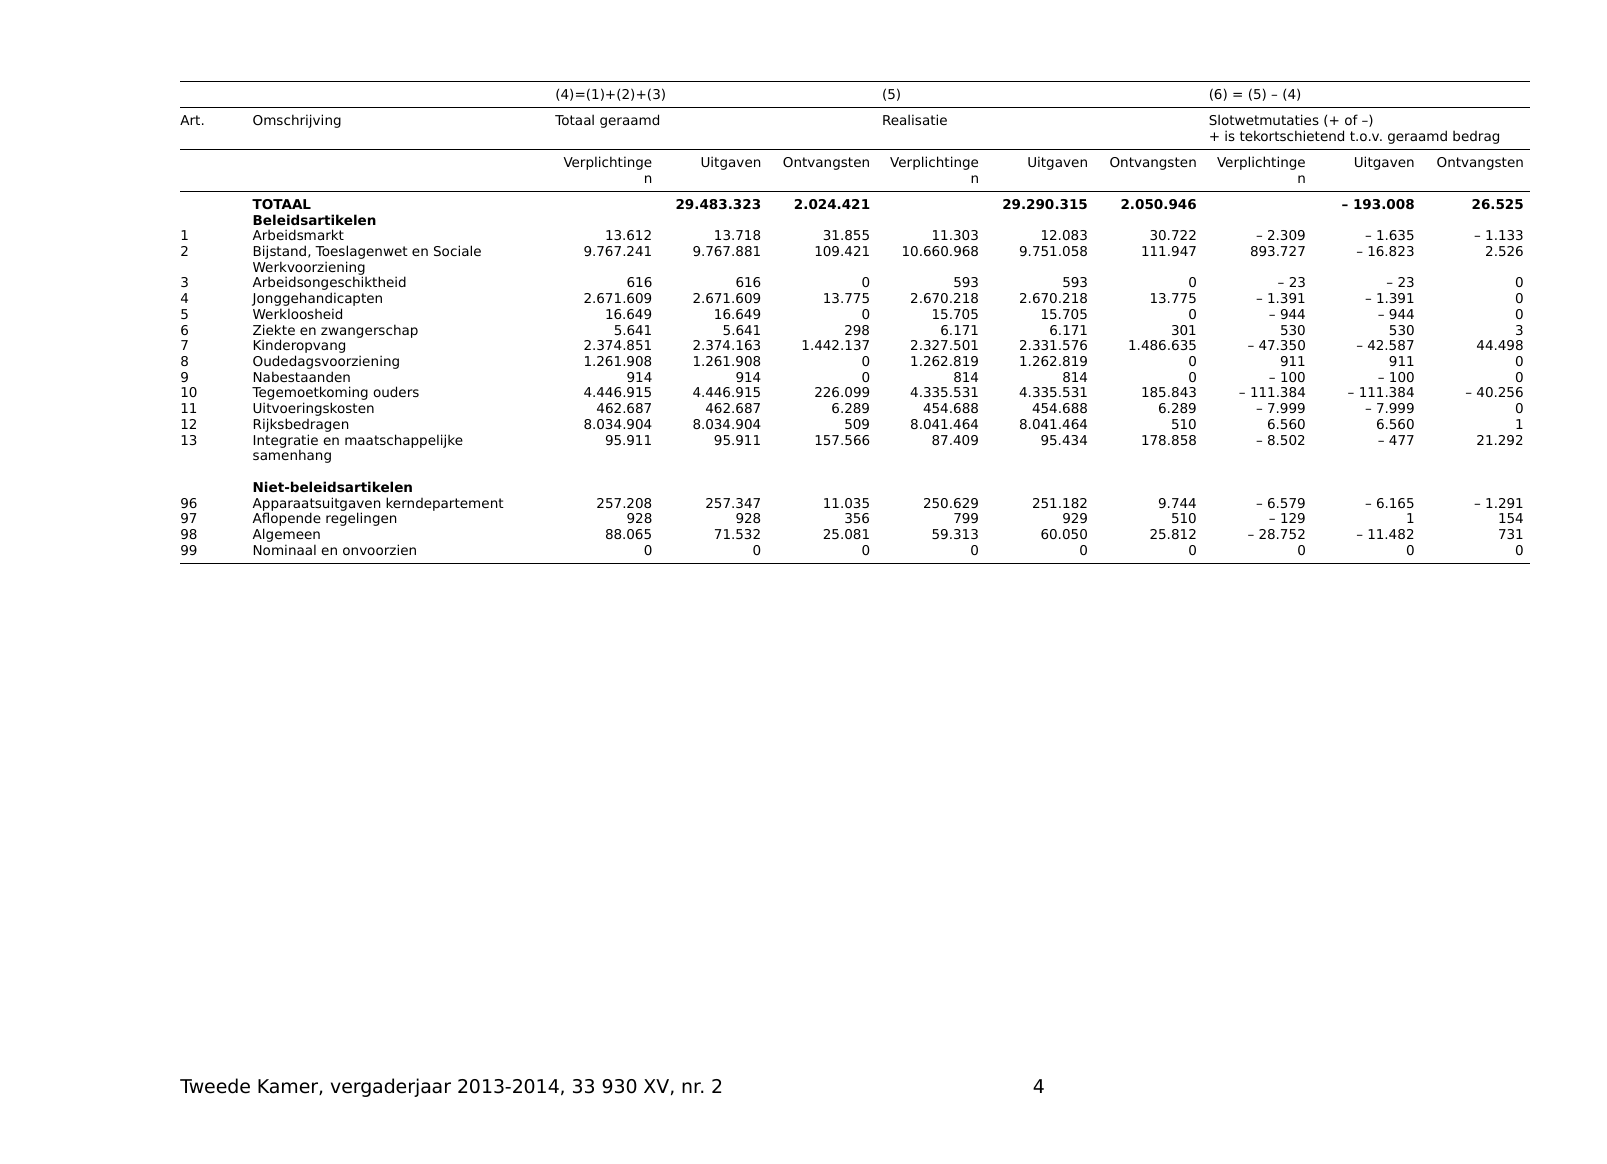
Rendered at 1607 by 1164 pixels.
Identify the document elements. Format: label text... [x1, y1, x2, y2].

table_cell 1.486.635 [1094, 338, 1202, 354]
table_cell 0 [549, 543, 658, 563]
table_cell 4.446.915 [549, 385, 658, 401]
table_cell [247, 464, 549, 480]
table_cell Algemeen [247, 527, 549, 543]
table_cell 95.911 [658, 433, 767, 464]
table_cell – 1.391 [1311, 291, 1420, 307]
table_cell [876, 480, 985, 495]
table_cell 16.649 [549, 307, 658, 322]
table_cell 99 [180, 543, 247, 563]
table_cell 12 [180, 417, 247, 432]
table_cell – 28.752 [1203, 527, 1311, 543]
table_cell [876, 260, 985, 275]
table_cell 3 [180, 275, 247, 291]
table_cell 914 [658, 370, 767, 385]
table_cell 10 [180, 385, 247, 401]
table_cell Ontvangsten [1094, 150, 1202, 191]
table_cell Arbeidsmarkt [247, 228, 549, 244]
table_cell 1.442.137 [767, 338, 876, 354]
table_cell [767, 212, 876, 228]
table_cell 11.035 [767, 495, 876, 511]
table_header (5) [876, 82, 1202, 107]
table_cell [1203, 480, 1311, 495]
table_cell 157.566 [767, 433, 876, 464]
table_cell Werkvoorziening [247, 260, 549, 275]
table_cell 0 [1420, 370, 1529, 385]
table_cell 2.331.576 [985, 338, 1094, 354]
table_cell 16.649 [658, 307, 767, 322]
table_cell [767, 480, 876, 495]
table_cell Nabestaanden [247, 370, 549, 385]
table_cell [1203, 192, 1311, 212]
table_cell [658, 260, 767, 275]
table_cell 0 [1311, 543, 1420, 563]
table_cell Integratie en maatschappelijke samenhang [247, 433, 549, 464]
table_cell 0 [1094, 354, 1202, 369]
table_cell 462.687 [658, 401, 767, 417]
table_cell 0 [985, 543, 1094, 563]
table_cell 59.313 [876, 527, 985, 543]
table_cell [1311, 212, 1420, 228]
table_cell [180, 192, 247, 212]
table_cell [180, 464, 247, 480]
table_cell 0 [1420, 291, 1529, 307]
table_cell 2.671.609 [658, 291, 767, 307]
table_cell 5 [180, 307, 247, 322]
table_cell – 1.635 [1311, 228, 1420, 244]
table_cell 0 [1420, 307, 1529, 322]
table_cell 510 [1094, 511, 1202, 527]
table_cell Art. [180, 108, 247, 149]
table_cell 2.671.609 [549, 291, 658, 307]
table_cell 462.687 [549, 401, 658, 417]
table_cell – 944 [1311, 307, 1420, 322]
table_cell Apparaatsuitgaven kerndepartement [247, 495, 549, 511]
table_cell 44.498 [1420, 338, 1529, 354]
table_cell 71.532 [658, 527, 767, 543]
table_cell [767, 260, 876, 275]
table_cell 593 [985, 275, 1094, 291]
table_cell Bijstand, Toeslagenwet en Sociale [247, 244, 549, 259]
table_cell Ziekte en zwangerschap [247, 323, 549, 338]
table_cell 4.335.531 [876, 385, 985, 401]
table_cell – 944 [1203, 307, 1311, 322]
table_cell 509 [767, 417, 876, 432]
table_cell – 2.309 [1203, 228, 1311, 244]
table_cell 0 [1420, 401, 1529, 417]
table_cell Werkloosheid [247, 307, 549, 322]
table_cell 111.947 [1094, 244, 1202, 259]
table_cell 8.034.904 [549, 417, 658, 432]
table_cell – 1.133 [1420, 228, 1529, 244]
table_cell 301 [1094, 323, 1202, 338]
table_cell 593 [876, 275, 985, 291]
table_cell 25.081 [767, 527, 876, 543]
table_cell [1420, 464, 1529, 480]
table_cell 185.843 [1094, 385, 1202, 401]
table_cell [985, 260, 1094, 275]
table_cell [985, 464, 1094, 480]
table_cell – 129 [1203, 511, 1311, 527]
table_cell 60.050 [985, 527, 1094, 543]
table_cell 21.292 [1420, 433, 1529, 464]
table_cell [658, 464, 767, 480]
table_cell 4.446.915 [658, 385, 767, 401]
table_cell 356 [767, 511, 876, 527]
table_cell Uitgaven [985, 150, 1094, 191]
table_cell – 1.391 [1203, 291, 1311, 307]
table_cell 454.688 [876, 401, 985, 417]
table_cell – 42.587 [1311, 338, 1420, 354]
table_cell 10.660.968 [876, 244, 985, 259]
table_header (6) = (5) – (4) [1203, 82, 1529, 107]
table_cell – 193.008 [1311, 192, 1420, 212]
table_cell Beleidsartikelen [247, 212, 549, 228]
table_cell – 111.384 [1203, 385, 1311, 401]
table_cell 1 [180, 228, 247, 244]
table_cell 6.560 [1311, 417, 1420, 432]
table_cell 616 [658, 275, 767, 291]
table_cell 257.208 [549, 495, 658, 511]
table_cell 0 [1094, 307, 1202, 322]
table_cell – 1.291 [1420, 495, 1529, 511]
table_cell 251.182 [985, 495, 1094, 511]
table_cell 2.327.501 [876, 338, 985, 354]
table_cell 0 [876, 543, 985, 563]
table_cell 1 [1311, 511, 1420, 527]
table_cell [985, 212, 1094, 228]
table_cell – 6.165 [1311, 495, 1420, 511]
table_cell [549, 260, 658, 275]
table_cell [658, 480, 767, 495]
table_cell 731 [1420, 527, 1529, 543]
table_cell 0 [767, 370, 876, 385]
table_cell – 16.823 [1311, 244, 1420, 259]
table_cell 29.290.315 [985, 192, 1094, 212]
table_cell 1.261.908 [658, 354, 767, 369]
table_cell 1.261.908 [549, 354, 658, 369]
table_cell – 477 [1311, 433, 1420, 464]
table_cell 2.670.218 [985, 291, 1094, 307]
table_cell – 6.579 [1203, 495, 1311, 511]
table_cell [1203, 260, 1311, 275]
table_cell Uitvoeringskosten [247, 401, 549, 417]
table_cell – 111.384 [1311, 385, 1420, 401]
table_cell 2 [180, 244, 247, 259]
table_cell Uitgaven [1311, 150, 1420, 191]
table_cell 530 [1203, 323, 1311, 338]
table_cell [180, 212, 247, 228]
table_cell 26.525 [1420, 192, 1529, 212]
table_cell 4.335.531 [985, 385, 1094, 401]
table_cell 616 [549, 275, 658, 291]
table_cell Realisatie [876, 108, 1202, 149]
table_cell [876, 464, 985, 480]
table_cell [1094, 212, 1202, 228]
table_cell Tegemoetkoming ouders [247, 385, 549, 401]
table_cell 0 [1420, 354, 1529, 369]
table_cell Totaal geraamd [549, 108, 876, 149]
table_cell 15.705 [876, 307, 985, 322]
table_cell [1311, 260, 1420, 275]
table_cell [658, 212, 767, 228]
table_cell 5.641 [658, 323, 767, 338]
table_cell – 23 [1203, 275, 1311, 291]
table_cell 0 [1420, 543, 1529, 563]
table_cell [1094, 260, 1202, 275]
table_cell [180, 260, 247, 275]
table_cell 6 [180, 323, 247, 338]
table_cell 9.767.881 [658, 244, 767, 259]
table_cell 6.289 [1094, 401, 1202, 417]
table_cell 13.718 [658, 228, 767, 244]
table_cell 298 [767, 323, 876, 338]
table_cell 929 [985, 511, 1094, 527]
table_cell [1094, 480, 1202, 495]
table_cell 9.744 [1094, 495, 1202, 511]
table_cell TOTAAL [247, 192, 549, 212]
table_cell 928 [549, 511, 658, 527]
table_cell [549, 212, 658, 228]
table_cell [1311, 464, 1420, 480]
table_cell 911 [1203, 354, 1311, 369]
table_cell 109.421 [767, 244, 876, 259]
table_cell 6.171 [985, 323, 1094, 338]
table_cell 8.041.464 [985, 417, 1094, 432]
table_cell 154 [1420, 511, 1529, 527]
table_cell 9.751.058 [985, 244, 1094, 259]
table_cell 25.812 [1094, 527, 1202, 543]
table_cell 29.483.323 [658, 192, 767, 212]
table_cell [1094, 464, 1202, 480]
table_cell – 23 [1311, 275, 1420, 291]
table_cell 226.099 [767, 385, 876, 401]
table_cell 31.855 [767, 228, 876, 244]
table_cell 11 [180, 401, 247, 417]
table_cell [549, 464, 658, 480]
table_cell 0 [1094, 543, 1202, 563]
table_cell [549, 192, 658, 212]
table_cell 250.629 [876, 495, 985, 511]
table_cell 0 [767, 275, 876, 291]
table_cell 2.374.851 [549, 338, 658, 354]
table_cell – 7.999 [1311, 401, 1420, 417]
table_cell 2.374.163 [658, 338, 767, 354]
table_cell [1420, 480, 1529, 495]
table_cell 911 [1311, 354, 1420, 369]
table_cell 0 [1094, 370, 1202, 385]
table_cell 6.171 [876, 323, 985, 338]
table_header [180, 82, 247, 107]
table_cell 7 [180, 338, 247, 354]
table_header [247, 82, 549, 107]
table_cell 2.024.421 [767, 192, 876, 212]
table_cell 98 [180, 527, 247, 543]
table_cell 178.858 [1094, 433, 1202, 464]
table_cell 9.767.241 [549, 244, 658, 259]
table_cell [180, 480, 247, 495]
table_cell 8 [180, 354, 247, 369]
table_cell 454.688 [985, 401, 1094, 417]
table_cell 893.727 [1203, 244, 1311, 259]
table_cell [180, 150, 247, 191]
table_cell – 100 [1311, 370, 1420, 385]
table_cell 12.083 [985, 228, 1094, 244]
table_cell Ontvangsten [767, 150, 876, 191]
table_cell 814 [985, 370, 1094, 385]
table_cell 1.262.819 [985, 354, 1094, 369]
table_cell [1420, 212, 1529, 228]
table_cell 88.065 [549, 527, 658, 543]
table_cell 30.722 [1094, 228, 1202, 244]
table_cell Kinderopvang [247, 338, 549, 354]
table_header (4)=(1)+(2)+(3) [549, 82, 876, 107]
table_cell [767, 464, 876, 480]
table_cell Rijksbedragen [247, 417, 549, 432]
table_cell 87.409 [876, 433, 985, 464]
table_cell 0 [1094, 275, 1202, 291]
table_cell [1420, 260, 1529, 275]
table_cell 2.670.218 [876, 291, 985, 307]
table_cell Oudedagsvoorziening [247, 354, 549, 369]
table_cell Aflopende regelingen [247, 511, 549, 527]
table_cell 13 [180, 433, 247, 464]
table_cell 0 [767, 543, 876, 563]
table_cell 95.911 [549, 433, 658, 464]
table_cell 0 [1420, 275, 1529, 291]
table_cell Arbeidsongeschiktheid [247, 275, 549, 291]
table_cell – 11.482 [1311, 527, 1420, 543]
table_cell 95.434 [985, 433, 1094, 464]
table_cell 0 [658, 543, 767, 563]
table_cell Uitgaven [658, 150, 767, 191]
table_cell 814 [876, 370, 985, 385]
table_cell 928 [658, 511, 767, 527]
table_cell Omschrijving [247, 108, 549, 149]
table_cell – 47.350 [1203, 338, 1311, 354]
table_cell 2.526 [1420, 244, 1529, 259]
table_cell 15.705 [985, 307, 1094, 322]
table_cell [1203, 464, 1311, 480]
table_cell Verplichtingen [1203, 150, 1311, 191]
table_cell 5.641 [549, 323, 658, 338]
table_cell Verplichtingen [876, 150, 985, 191]
table_cell 13.775 [1094, 291, 1202, 307]
table_cell 1 [1420, 417, 1529, 432]
table_cell Jonggehandicapten [247, 291, 549, 307]
table_cell Niet-beleidsartikelen [247, 480, 549, 495]
table_cell 1.262.819 [876, 354, 985, 369]
table_cell Verplichtingen [549, 150, 658, 191]
table_cell 510 [1094, 417, 1202, 432]
table_cell – 100 [1203, 370, 1311, 385]
table_cell 0 [1203, 543, 1311, 563]
table_cell 2.050.946 [1094, 192, 1202, 212]
table_cell 799 [876, 511, 985, 527]
table_cell 97 [180, 511, 247, 527]
table_cell – 8.502 [1203, 433, 1311, 464]
table_cell [1203, 212, 1311, 228]
table_cell 4 [180, 291, 247, 307]
table_cell 11.303 [876, 228, 985, 244]
table_cell Ontvangsten [1420, 150, 1529, 191]
table_cell 9 [180, 370, 247, 385]
table_cell 0 [767, 307, 876, 322]
table_cell – 7.999 [1203, 401, 1311, 417]
table_cell [985, 480, 1094, 495]
table_cell Nominaal en onvoorzien [247, 543, 549, 563]
table_cell – 40.256 [1420, 385, 1529, 401]
table_cell 6.289 [767, 401, 876, 417]
table_cell 0 [767, 354, 876, 369]
table_cell Slotwetmutaties (+ of –) + is tekortschietend t.o.v. geraamd bedrag [1203, 108, 1529, 149]
table_cell [876, 212, 985, 228]
table_cell [876, 192, 985, 212]
table_cell [1311, 480, 1420, 495]
table_cell 13.775 [767, 291, 876, 307]
table_cell [247, 150, 549, 191]
table_cell 257.347 [658, 495, 767, 511]
table_cell 8.034.904 [658, 417, 767, 432]
table_cell 914 [549, 370, 658, 385]
table_cell 530 [1311, 323, 1420, 338]
table_cell 3 [1420, 323, 1529, 338]
table_cell 96 [180, 495, 247, 511]
table_cell 8.041.464 [876, 417, 985, 432]
table_cell [549, 480, 658, 495]
table_cell 6.560 [1203, 417, 1311, 432]
table_cell 13.612 [549, 228, 658, 244]
